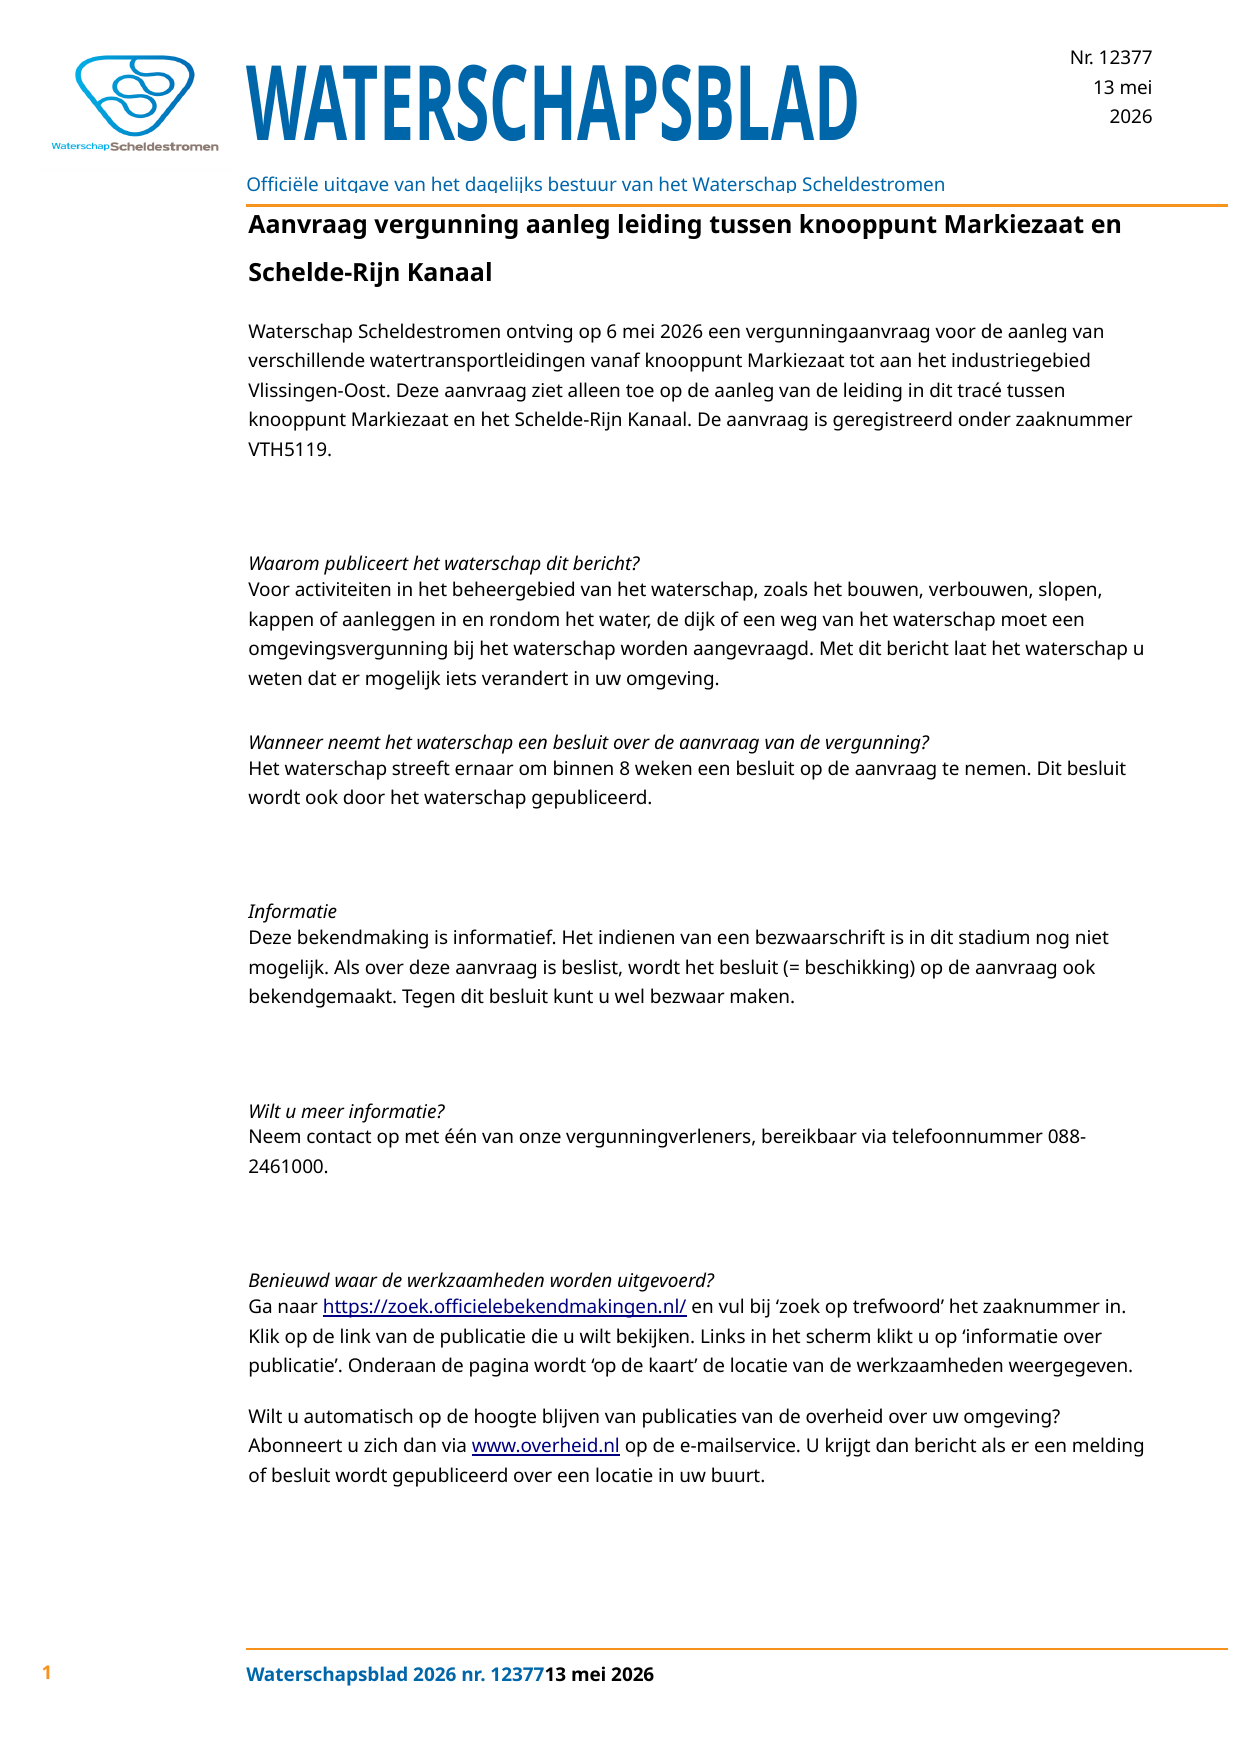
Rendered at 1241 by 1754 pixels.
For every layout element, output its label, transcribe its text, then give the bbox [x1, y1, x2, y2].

text Waarom publiceert het waterschap dit bericht? [248, 551, 1152, 576]
text Wanneer neemt het waterschap een besluit over de aanvraag van de vergunning? [248, 729, 1152, 755]
picture [41, 47, 231, 172]
text Deze bekendmaking is informatief. Het indienen van een bezwaarschrift is in dit stadium nog niet mogelijk. Als over deze aanvraag is beslist, wordt het besluit (= beschikking) op de aanvraag ook bekendgemaakt. Tegen dit besluit kunt u wel bezwaar maken. [248, 924, 1152, 1009]
text Benieuwd waar de werkzaamheden worden uitgevoerd? [248, 1268, 1152, 1293]
text Ga naar https://zoek.officielebekendmakingen.nl/ en vul bij ‘zoek op trefwoord’ het zaaknummer in. Klik op de link van de publicatie die u wilt bekijken. Links in het scherm klikt u op ‘informatie over publicatie’. Onderaan de pagina wordt ‘op de kaart’ de locatie van de werkzaamheden weergegeven. [248, 1293, 1152, 1378]
text Waterschap Scheldestromen ontving op 6 mei 2026 een vergunningaanvraag voor de aanleg van verschillende watertransportleidingen vanaf knooppunt Markiezaat tot aan het industriegebied Vlissingen-Oost. Deze aanvraag ziet alleen toe op de aanleg van de leiding in dit tracé tussen knooppunt Markiezaat en het Schelde-Rijn Kanaal. De aanvraag is geregistreerd onder zaaknummer VTH5119. [248, 318, 1152, 462]
text Neem contact op met één van onze vergunningverleners, bereikbaar via telefoonnummer 088-2461000. [248, 1124, 1152, 1179]
text Wilt u automatisch op de hoogte blijven van publicaties van de overheid over uw omgeving? Abonneert u zich dan via www.overheid.nl op de e-mailservice. U krijgt dan bericht als er een melding of besluit wordt gepubliceerd over een locatie in uw buurt. [248, 1403, 1152, 1488]
text Het waterschap streeft ernaar om binnen 8 weken een besluit op de aanvraag te nemen. Dit besluit wordt ook door het waterschap gepubliceerd. [248, 755, 1152, 810]
text Voor activiteiten in het beheergebied van het waterschap, zoals het bouwen, verbouwen, slopen, kappen of aanleggen in en rondom het water, de dijk of een weg van het waterschap moet een omgevingsvergunning bij het waterschap worden aangevraagd. Met dit bericht laat het waterschap u weten dat er mogelijk iets verandert in uw omgeving. [248, 576, 1152, 691]
text Wilt u meer informatie? [248, 1098, 1152, 1124]
text Informatie [248, 899, 1152, 924]
text Aanvraag vergunning aanleg leiding tussen knooppunt Markiezaat en Schelde-Rijn Kanaal [248, 207, 1152, 288]
